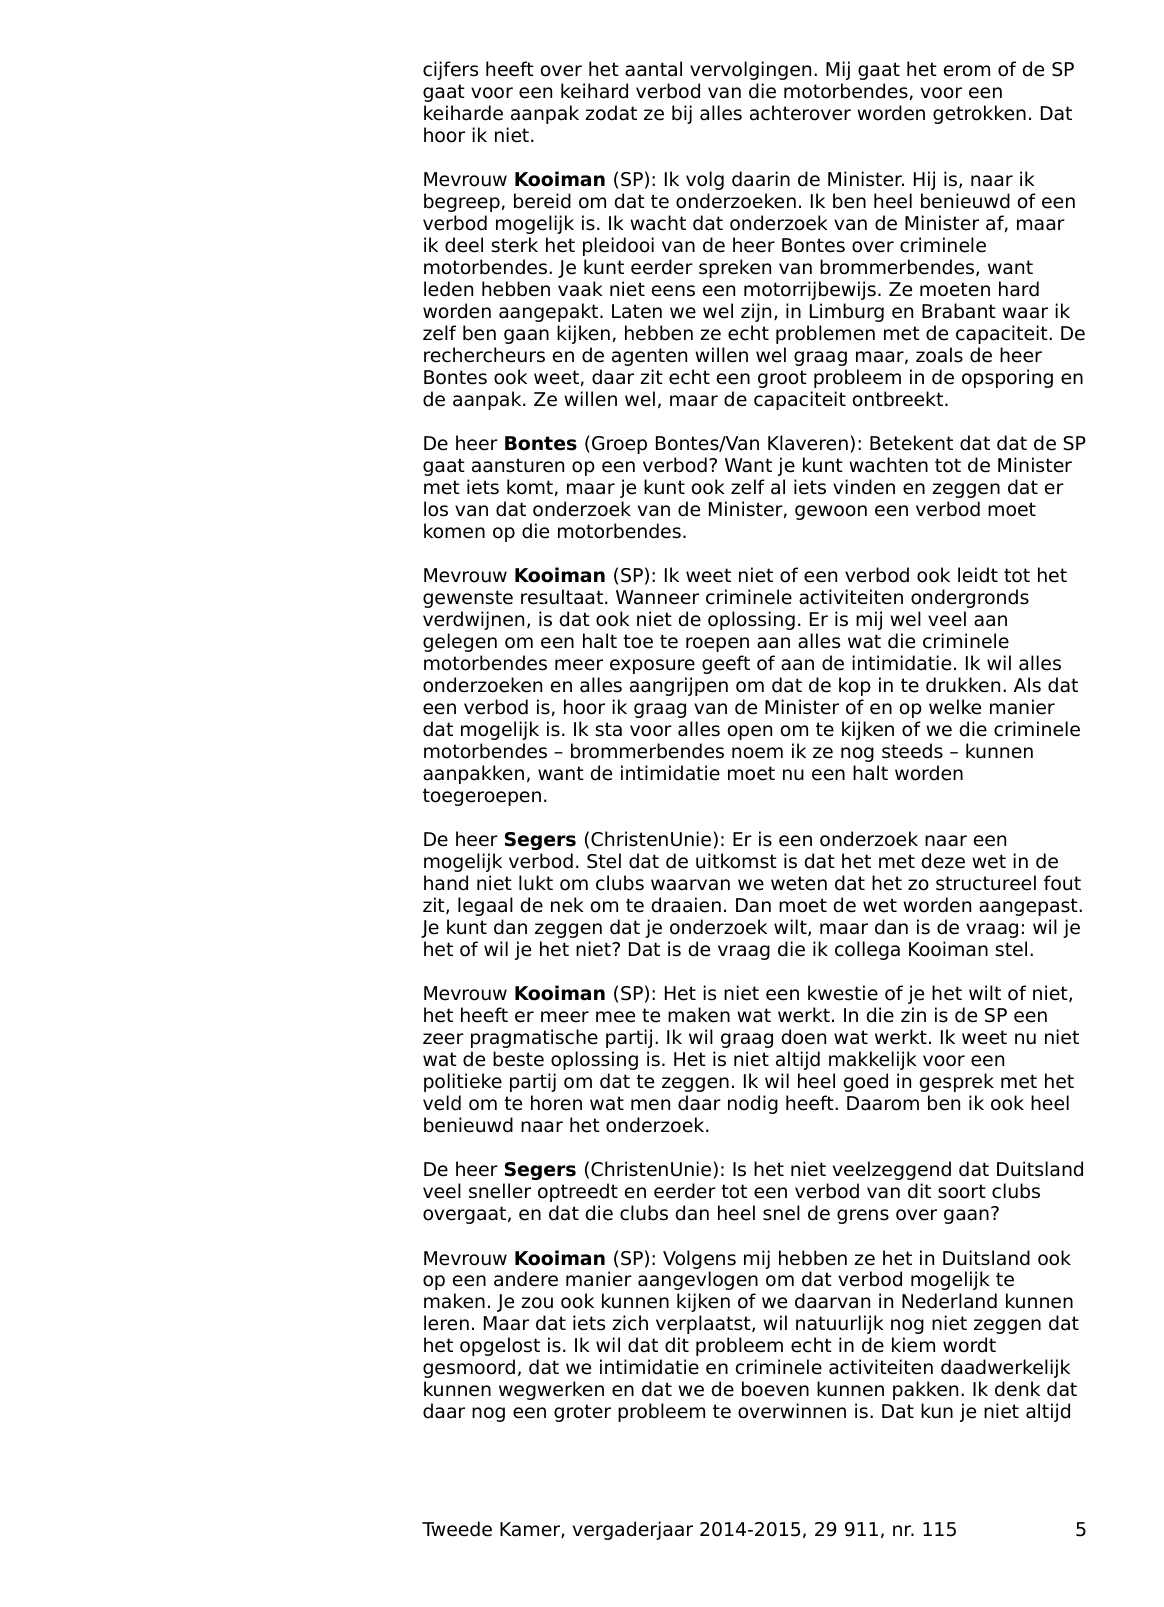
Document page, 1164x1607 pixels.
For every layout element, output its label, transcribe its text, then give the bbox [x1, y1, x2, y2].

text De heer Segers (ChristenUnie): Is het niet veelzeggend dat Duitsland veel sneller optreedt en eerder tot een verbod van dit soort clubs overgaat, en dat die clubs dan heel snel de grens over gaan? [422, 1159, 1087, 1225]
text De heer Segers (ChristenUnie): Er is een onderzoek naar een mogelijk verbod. Stel dat de uitkomst is dat het met deze wet in de hand niet lukt om clubs waarvan we weten dat het zo structureel fout zit, legaal de nek om te draaien. Dan moet de wet worden aangepast. Je kunt dan zeggen dat je onderzoek wilt, maar dan is de vraag: wil je het of wil je het niet? Dat is de vraag die ik collega Kooiman stel. [422, 829, 1087, 961]
text cijfers heeft over het aantal vervolgingen. Mij gaat het erom of de SP gaat voor een keihard verbod van die motorbendes, voor een keiharde aanpak zodat ze bij alles achterover worden getrokken. Dat hoor ik niet. [422, 59, 1087, 147]
text Mevrouw Kooiman (SP): Ik weet niet of een verbod ook leidt tot het gewenste resultaat. Wanneer criminele activiteiten ondergronds verdwijnen, is dat ook niet de oplossing. Er is mij wel veel aan gelegen om een halt toe te roepen aan alles wat die criminele motorbendes meer exposure geeft of aan de intimidatie. Ik wil alles onderzoeken en alles aangrijpen om dat de kop in te drukken. Als dat een verbod is, hoor ik graag van de Minister of en op welke manier dat mogelijk is. Ik sta voor alles open om te kijken of we die criminele motorbendes – brommerbendes noem ik ze nog steeds – kunnen aanpakken, want de intimidatie moet nu een halt worden toegeroepen. [422, 565, 1087, 807]
text Mevrouw Kooiman (SP): Het is niet een kwestie of je het wilt of niet, het heeft er meer mee te maken wat werkt. In die zin is de SP een zeer pragmatische partij. Ik wil graag doen wat werkt. Ik weet nu niet wat de beste oplossing is. Het is niet altijd makkelijk voor een politieke partij om dat te zeggen. Ik wil heel goed in gesprek met het veld om te horen wat men daar nodig heeft. Daarom ben ik ook heel benieuwd naar het onderzoek. [422, 983, 1087, 1137]
text Mevrouw Kooiman (SP): Volgens mij hebben ze het in Duitsland ook op een andere manier aangevlogen om dat verbod mogelijk te maken. Je zou ook kunnen kijken of we daarvan in Nederland kunnen leren. Maar dat iets zich verplaatst, wil natuurlijk nog niet zeggen dat het opgelost is. Ik wil dat dit probleem echt in de kiem wordt gesmoord, dat we intimidatie en criminele activiteiten daadwerkelijk kunnen wegwerken en dat we de boeven kunnen pakken. Ik denk dat daar nog een groter probleem te overwinnen is. Dat kun je niet altijd [422, 1247, 1087, 1423]
text Mevrouw Kooiman (SP): Ik volg daarin de Minister. Hij is, naar ik begreep, bereid om dat te onderzoeken. Ik ben heel benieuwd of een verbod mogelijk is. Ik wacht dat onderzoek van de Minister af, maar ik deel sterk het pleidooi van de heer Bontes over criminele motorbendes. Je kunt eerder spreken van brommerbendes, want leden hebben vaak niet eens een motorrijbewijs. Ze moeten hard worden aangepakt. Laten we wel zijn, in Limburg en Brabant waar ik zelf ben gaan kijken, hebben ze echt problemen met de capaciteit. De rechercheurs en de agenten willen wel graag maar, zoals de heer Bontes ook weet, daar zit echt een groot probleem in de opsporing en de aanpak. Ze willen wel, maar de capaciteit ontbreekt. [422, 169, 1087, 411]
text De heer Bontes (Groep Bontes/Van Klaveren): Betekent dat dat de SP gaat aansturen op een verbod? Want je kunt wachten tot de Minister met iets komt, maar je kunt ook zelf al iets vinden en zeggen dat er los van dat onderzoek van de Minister, gewoon een verbod moet komen op die motorbendes. [422, 433, 1087, 543]
